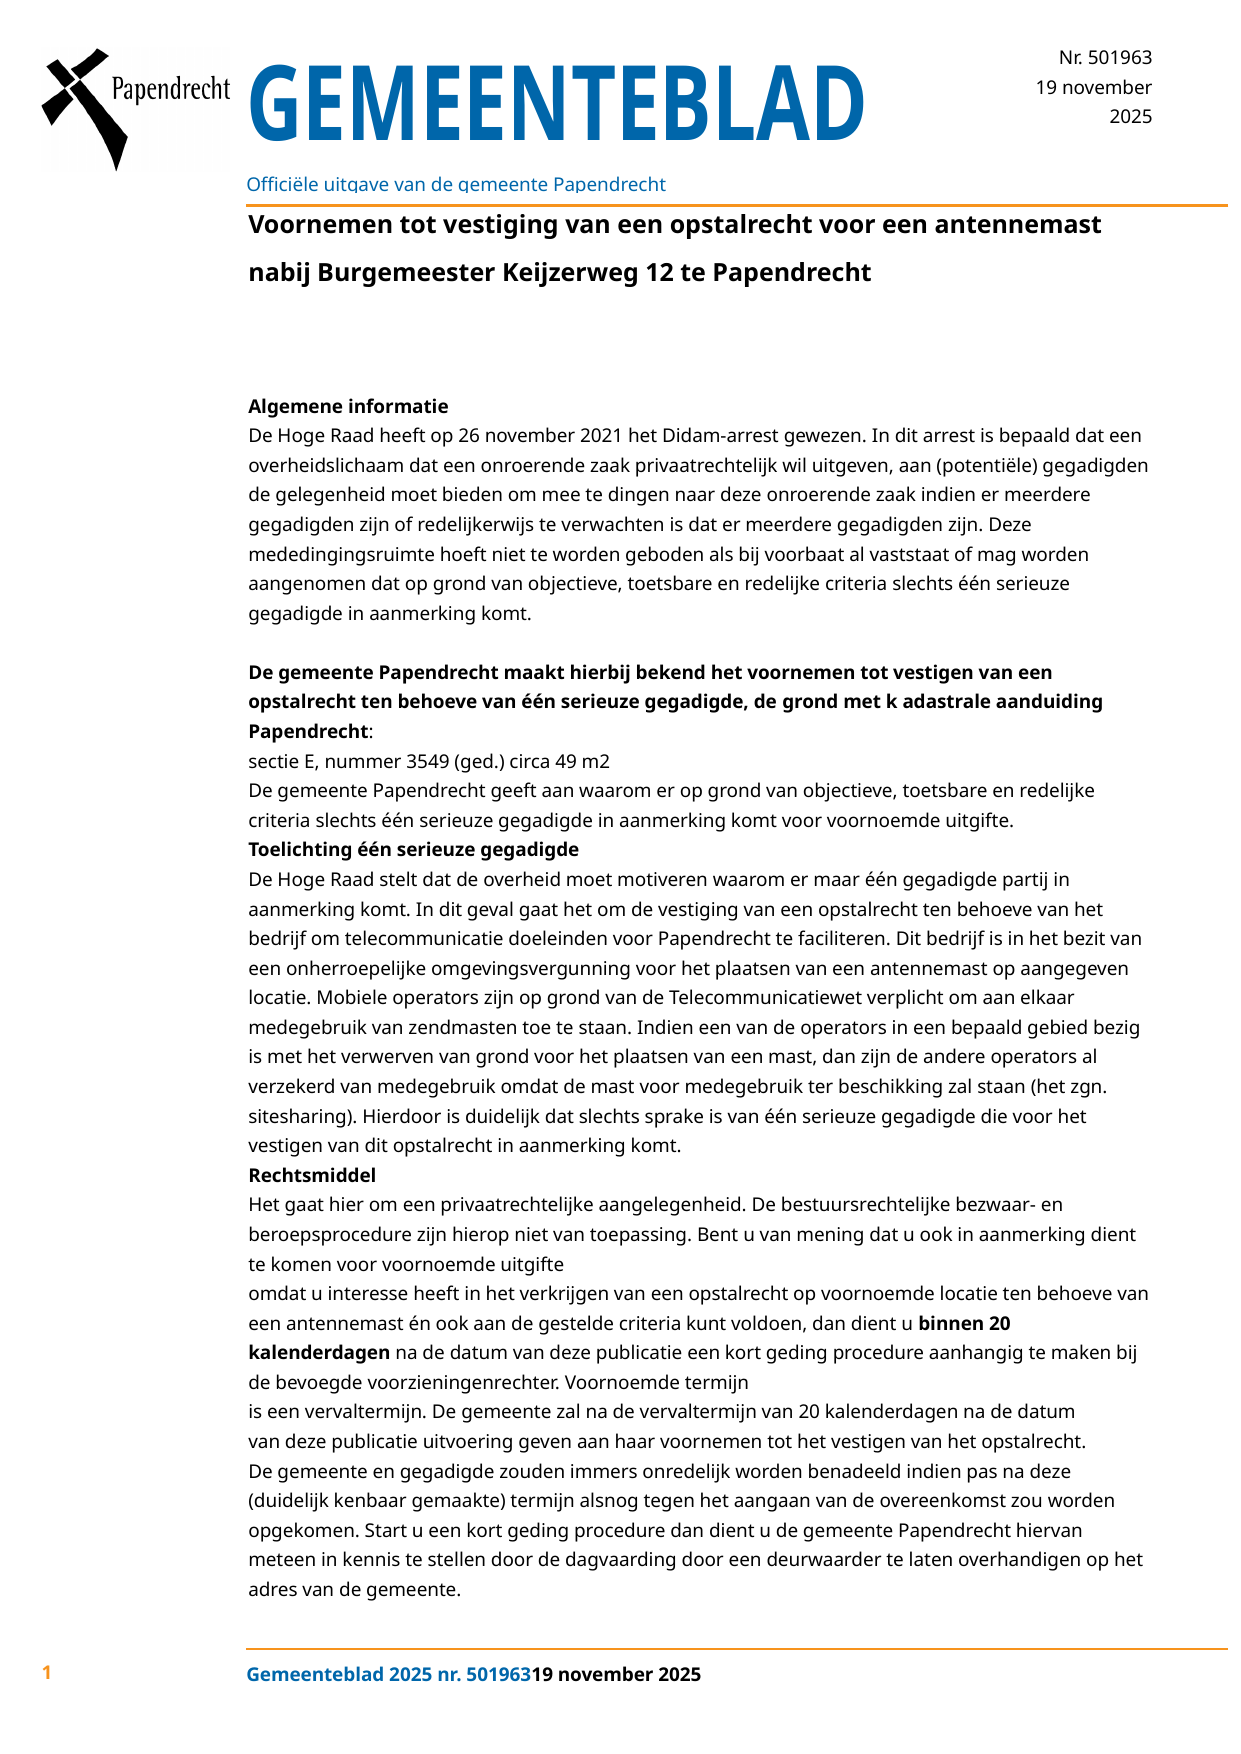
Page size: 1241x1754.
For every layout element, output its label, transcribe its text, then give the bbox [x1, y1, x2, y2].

text Toelichting één serieuze gegadigde [248, 837, 1152, 862]
text De gemeente Papendrecht geeft aan waarom er op grond van objectieve, toetsbare en redelijke criteria slechts één serieuze gegadigde in aanmerking komt voor voornoemde uitgifte. [248, 777, 1152, 833]
text De Hoge Raad stelt dat de overheid moet motiveren waarom er maar één gegadigde partij in aanmerking komt. In dit geval gaat het om de vestiging van een opstalrecht ten behoeve van het bedrijf om telecommunicatie doeleinden voor Papendrecht te faciliteren. Dit bedrijf is in het bezit van een onherroepelijke omgevingsvergunning voor het plaatsen van een antennemast op aangegeven locatie. Mobiele operators zijn op grond van de Telecommunicatiewet verplicht om aan elkaar medegebruik van zendmasten toe te staan. Indien een van de operators in een bepaald gebied bezig is met het verwerven van grond voor het plaatsen van een mast, dan zijn de andere operators al verzekerd van medegebruik omdat de mast voor medegebruik ter beschikking zal staan (het zgn. sitesharing). Hierdoor is duidelijk dat slechts sprake is van één serieuze gegadigde die voor het vestigen van dit opstalrecht in aanmerking komt. [248, 866, 1152, 1158]
text is een vervaltermijn. De gemeente zal na de vervaltermijn van 20 kalenderdagen na de datum [248, 1399, 1152, 1424]
text De gemeente en gegadigde zouden immers onredelijk worden benadeeld indien pas na deze (duidelijk kenbaar gemaakte) termijn alsnog tegen het aangaan van de overeenkomst zou worden opgekomen. Start u een kort geding procedure dan dient u de gemeente Papendrecht hiervan meteen in kennis te stellen door de dagvaarding door een deurwaarder te laten overhandigen op het adres van de gemeente. [248, 1458, 1152, 1602]
text sectie E, nummer 3549 (ged.) circa 49 m2 [248, 748, 1152, 774]
picture [41, 47, 231, 172]
text Algemene informatie [248, 393, 1152, 419]
text Het gaat hier om een privaatrechtelijke aangelegenheid. De bestuursrechtelijke bezwaar- en beroepsprocedure zijn hierop niet van toepassing. Bent u van mening dat u ook in aanmerking dient te komen voor voornoemde uitgifte [248, 1192, 1152, 1277]
text van deze publicatie uitvoering geven aan haar voornemen tot het vestigen van het opstalrecht. [248, 1428, 1152, 1454]
text De Hoge Raad heeft op 26 november 2021 het Didam-arrest gewezen. In dit arrest is bepaald dat een overheidslichaam dat een onroerende zaak privaatrechtelijk wil uitgeven, aan (potentiële) gegadigden de gelegenheid moet bieden om mee te dingen naar deze onroerende zaak indien er meerdere gegadigden zijn of redelijkerwijs te verwachten is dat er meerdere gegadigden zijn. Deze mededingingsruimte hoeft niet te worden geboden als bij voorbaat al vaststaat of mag worden aangenomen dat op grond van objectieve, toetsbare en redelijke criteria slechts één serieuze gegadigde in aanmerking komt. [248, 422, 1152, 626]
text omdat u interesse heeft in het verkrijgen van een opstalrecht op voornoemde locatie ten behoeve van een antennemast én ook aan de gestelde criteria kunt voldoen, dan dient u binnen 20 kalenderdagen na de datum van deze publicatie een kort geding procedure aanhangig te maken bij de bevoegde voorzieningenrechter. Voornoemde termijn [248, 1280, 1152, 1395]
text Voornemen tot vestiging van een opstalrecht voor een antennemast nabij Burgemeester Keijzerweg 12 te Papendrecht [248, 207, 1152, 288]
text Rechtsmiddel [248, 1162, 1152, 1188]
text De gemeente Papendrecht maakt hierbij bekend het voornemen tot vestigen van een opstalrecht ten behoeve van één serieuze gegadigde, de grond met k adastrale aanduiding Papendrecht: [248, 659, 1152, 744]
